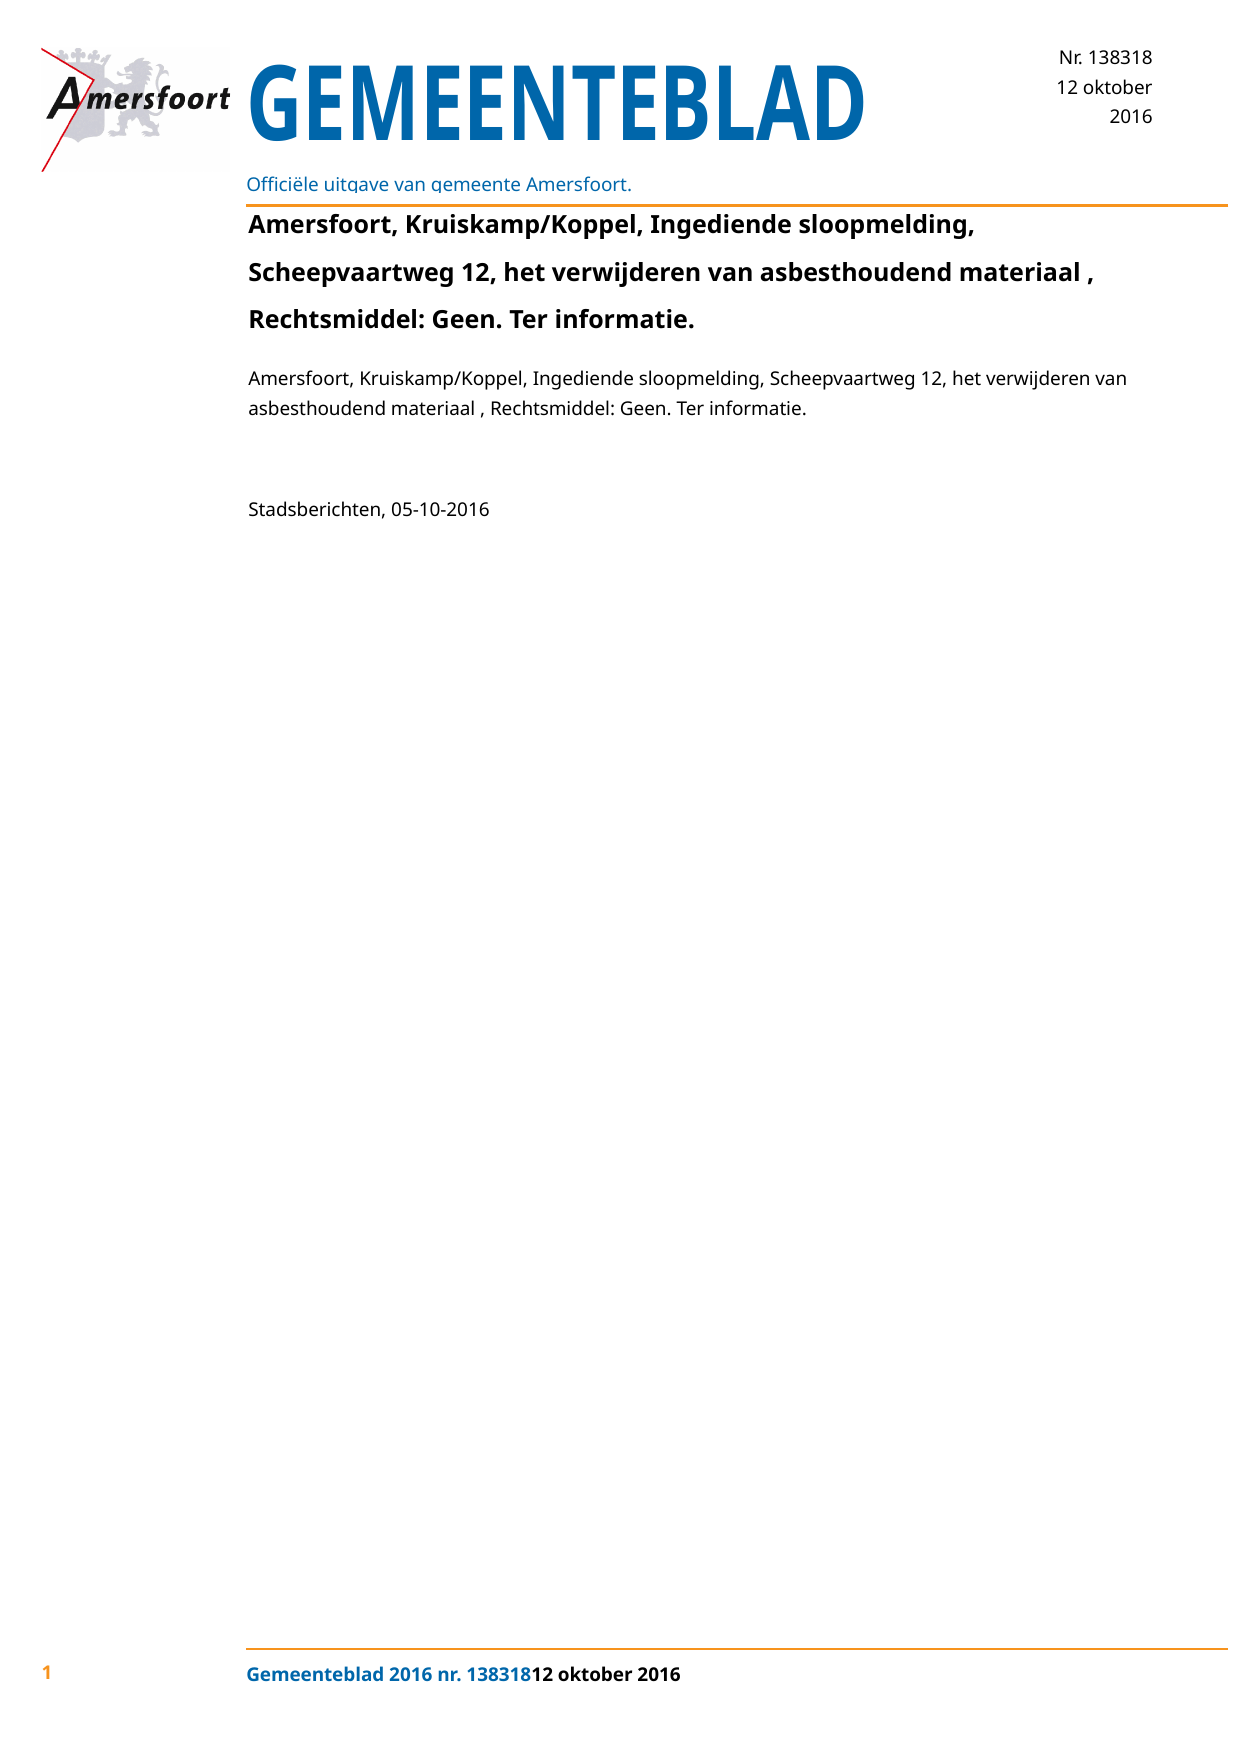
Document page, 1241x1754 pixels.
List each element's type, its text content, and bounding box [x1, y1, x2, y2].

text Stadsberichten, 05-10-2016 [248, 496, 1152, 522]
picture [41, 47, 231, 172]
text Amersfoort, Kruiskamp/Koppel, Ingediende sloopmelding, Scheepvaartweg 12, het verwijderen van asbesthoudend materiaal , Rechtsmiddel: Geen. Ter informatie. [248, 207, 1152, 336]
text Amersfoort, Kruiskamp/Koppel, Ingediende sloopmelding, Scheepvaartweg 12, het verwijderen van asbesthoudend materiaal , Rechtsmiddel: Geen. Ter informatie. [248, 366, 1152, 421]
